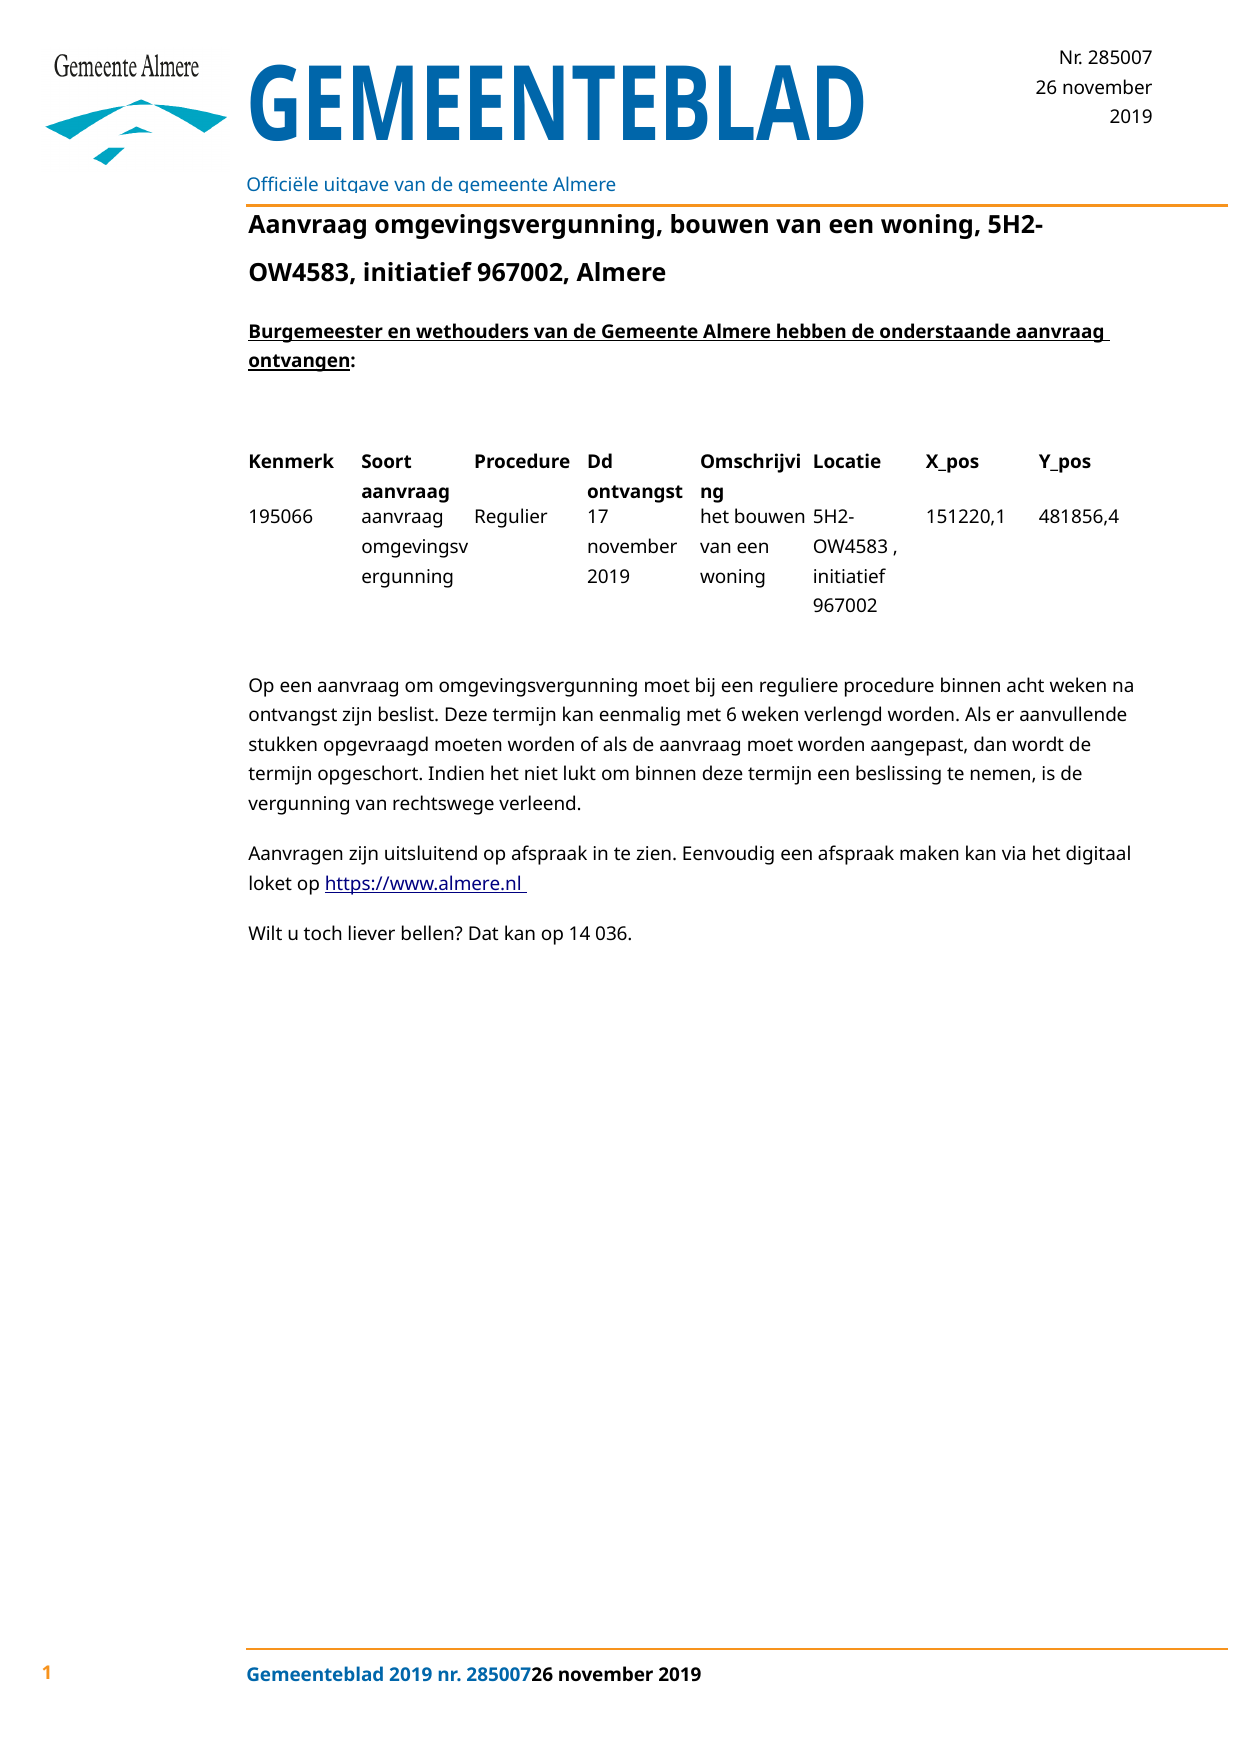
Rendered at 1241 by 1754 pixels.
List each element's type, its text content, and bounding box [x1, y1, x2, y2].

table_header Omschrijving [700, 449, 813, 504]
table_cell Regulier [474, 504, 587, 618]
table_cell 17 november 2019 [587, 504, 700, 618]
table_cell 481856,4 [1039, 504, 1152, 618]
text Burgemeester en wethouders van de Gemeente Almere hebben de onderstaande aanvraag ontvangen: [248, 318, 1152, 373]
text Wilt u toch liever bellen? Dat kan op 14 036. [248, 921, 1152, 946]
table_header Soort aanvraag [361, 449, 474, 504]
text Aanvraag omgevingsvergunning, bouwen van een woning, 5H2-OW4583, initiatief 967002, Almere [248, 207, 1152, 288]
table_cell 5H2-OW4583 , initiatief 967002 [813, 504, 926, 618]
table_header Y_pos [1039, 449, 1152, 504]
picture [41, 47, 231, 172]
table_header Locatie [813, 449, 926, 504]
table_header Kenmerk [248, 449, 361, 504]
table_cell aanvraag omgevingsvergunning [361, 504, 474, 618]
text Op een aanvraag om omgevingsvergunning moet bij een reguliere procedure binnen acht weken na ontvangst zijn beslist. Deze termijn kan eenmalig met 6 weken verlengd worden. Als er aanvullende stukken opgevraagd moeten worden of als de aanvraag moet worden aangepast, dan wordt de termijn opgeschort. Indien het niet lukt om binnen deze termijn een beslissing te nemen, is de vergunning van rechtswege verleend. [248, 672, 1152, 816]
table_cell het bouwen van een woning [700, 504, 813, 618]
table_header Procedure [474, 449, 587, 504]
table_cell 195066 [248, 504, 361, 618]
table_header Dd ontvangst [587, 449, 700, 504]
table_cell 151220,1 [926, 504, 1038, 618]
table_header X_pos [926, 449, 1038, 504]
text Aanvragen zijn uitsluitend op afspraak in te zien. Eenvoudig een afspraak maken kan via het digitaal loket op https://www.almere.nl [248, 841, 1152, 896]
